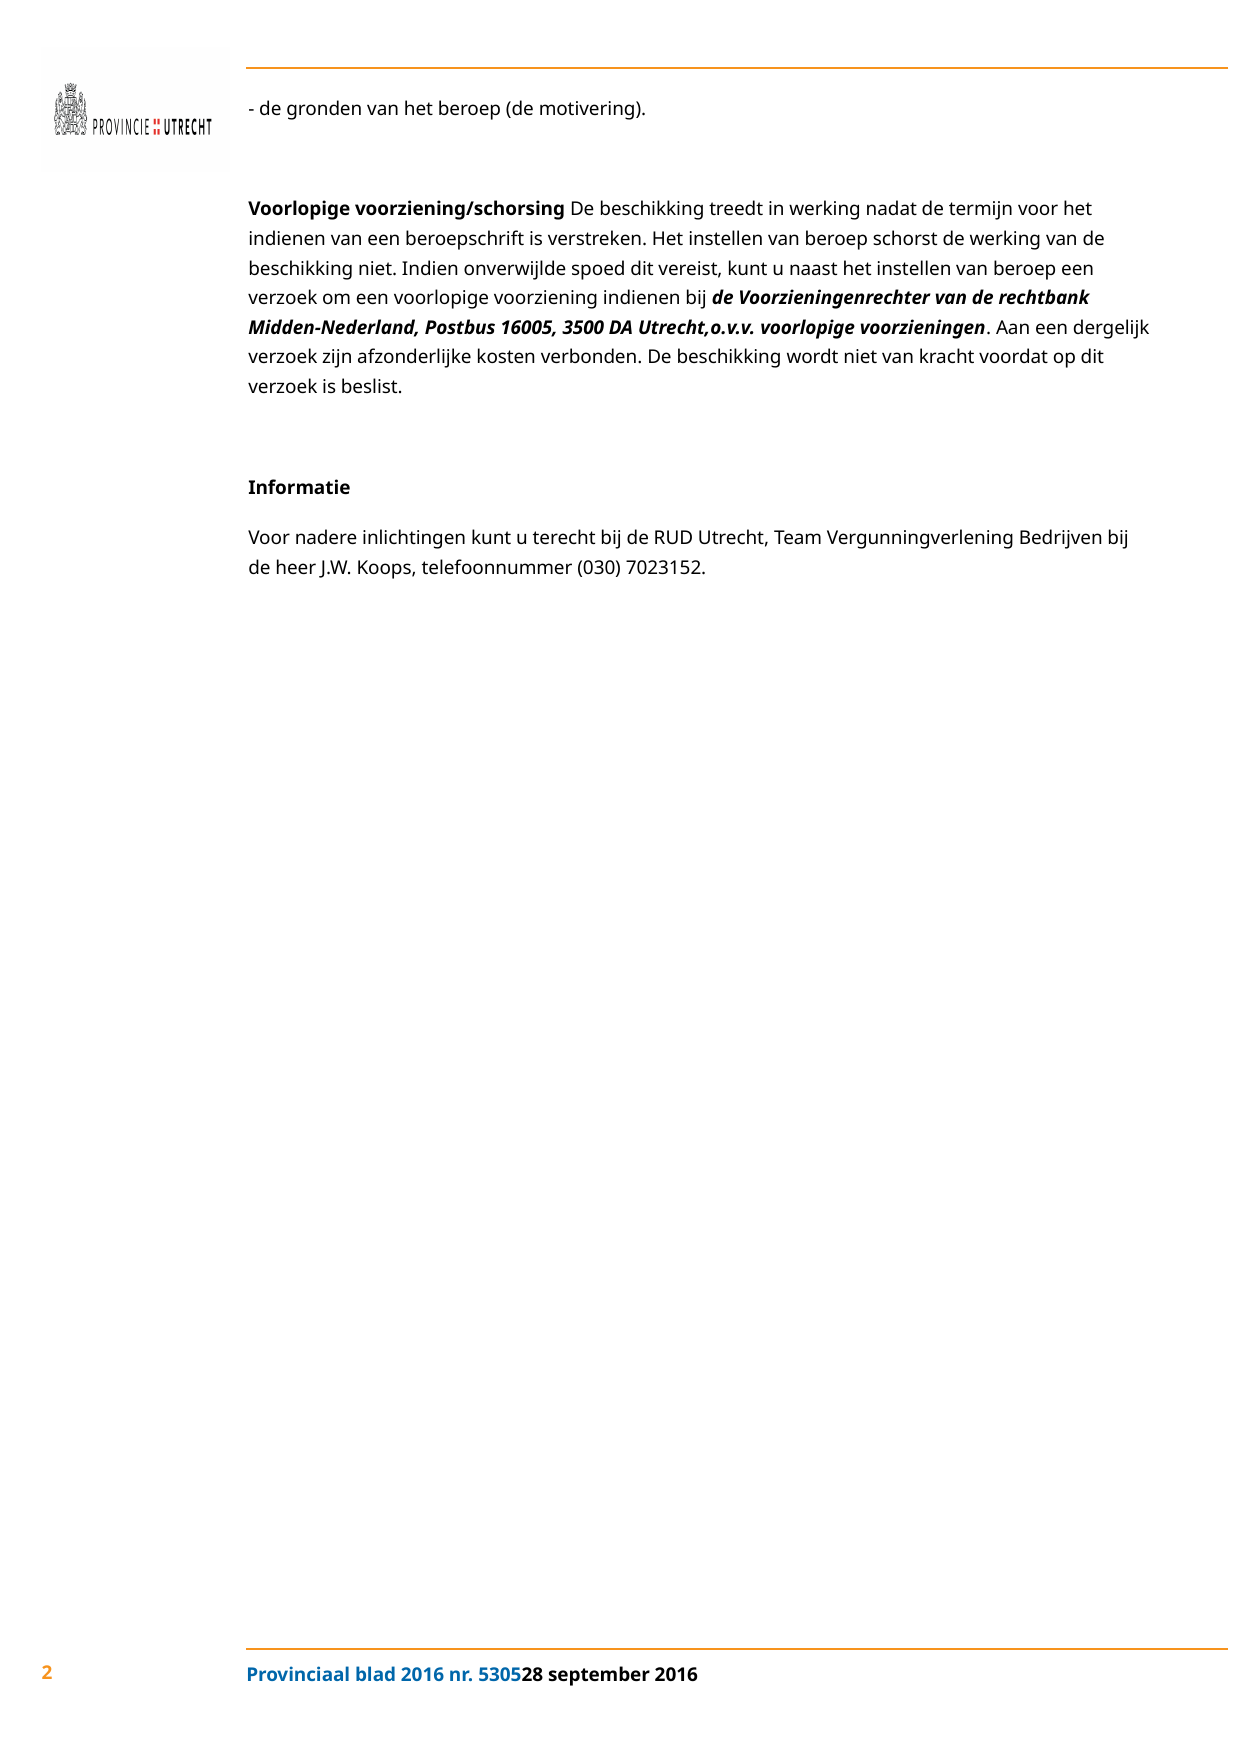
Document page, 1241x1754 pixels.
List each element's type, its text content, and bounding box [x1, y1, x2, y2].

picture [41, 47, 231, 172]
text Voor nadere inlichtingen kunt u terecht bij de RUD Utrecht, Team Vergunningverlening Bedrijven bij de heer J.W. Koops, telefoonnummer (030) 7023152. [248, 524, 1152, 580]
text - de gronden van het beroep (de motivering). [248, 95, 1152, 121]
text Voorlopige voorziening/schorsing De beschikking treedt in werking nadat de termijn voor het indienen van een beroepschrift is verstreken. Het instellen van beroep schorst de werking van de beschikking niet. Indien onverwijlde spoed dit vereist, kunt u naast het instellen van beroep een verzoek om een voorlopige voorziening indienen bij de Voorzieningenrechter van de rechtbank Midden-Nederland, Postbus 16005, 3500 DA Utrecht,o.v.v. voorlopige voorzieningen. Aan een dergelijk verzoek zijn afzonderlijke kosten verbonden. De beschikking wordt niet van kracht voordat op dit verzoek is beslist. [248, 196, 1152, 399]
text Informatie [248, 474, 1152, 500]
